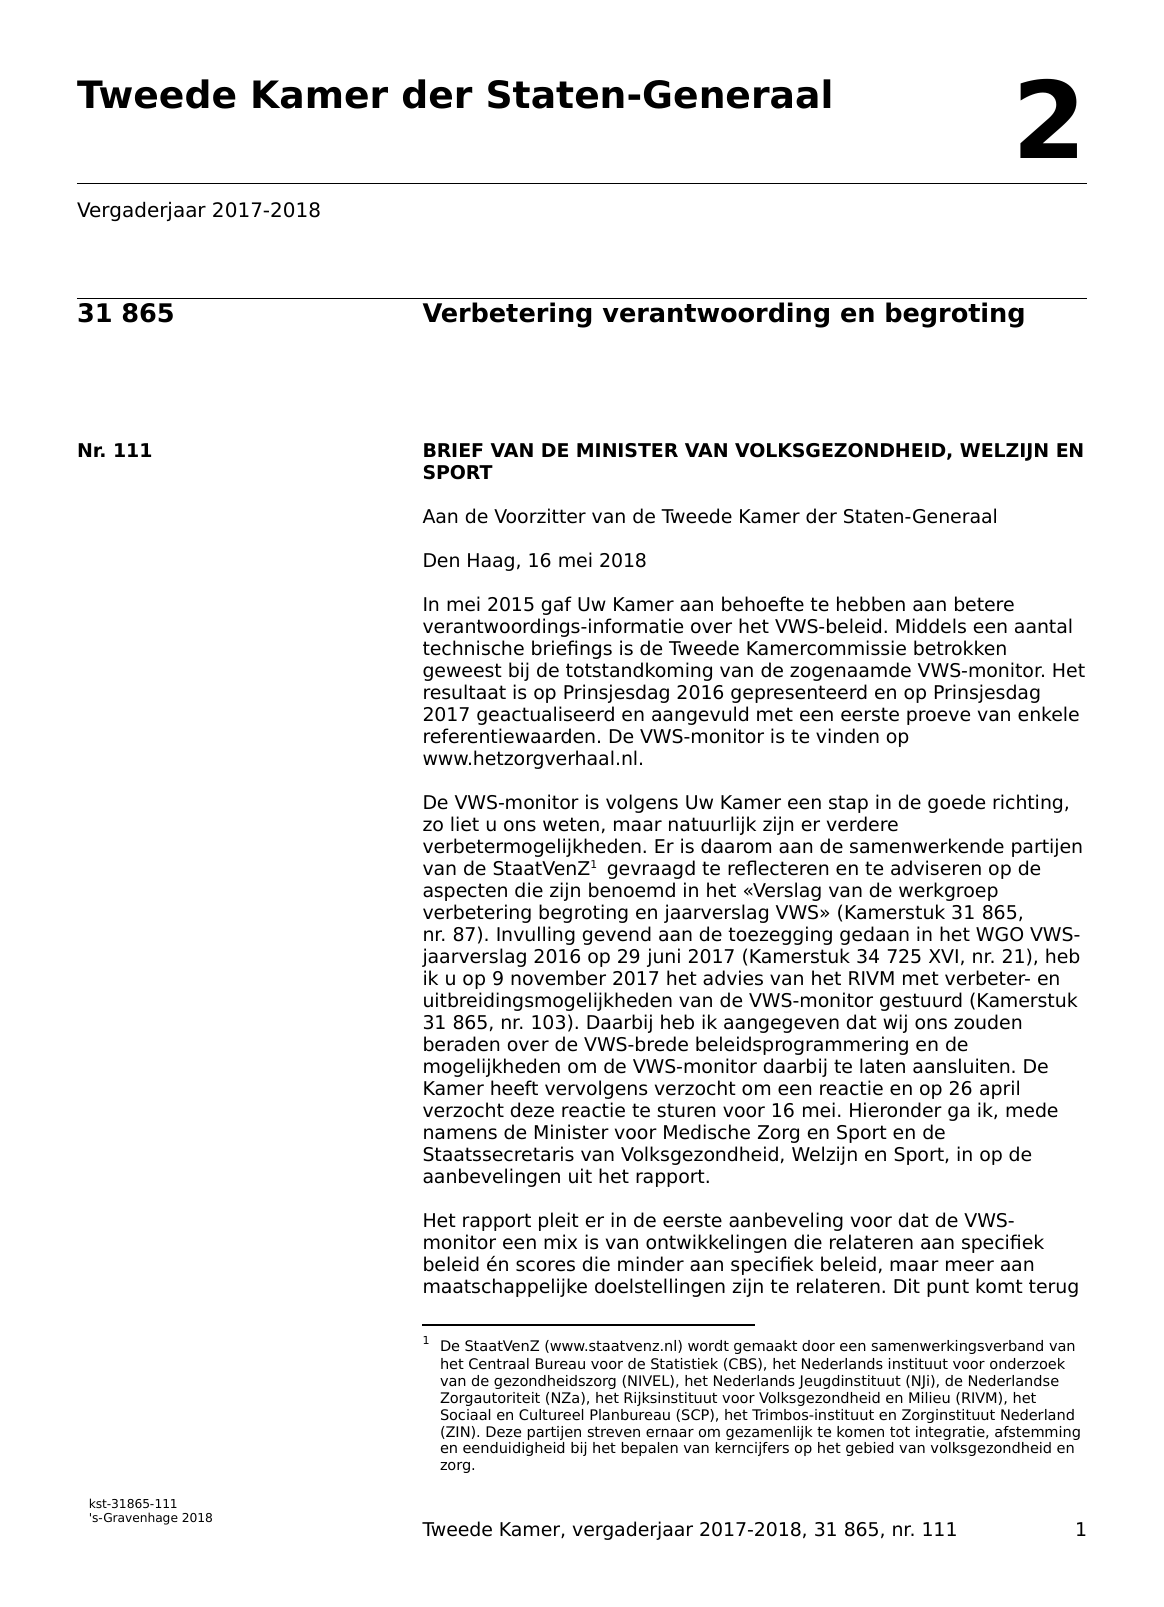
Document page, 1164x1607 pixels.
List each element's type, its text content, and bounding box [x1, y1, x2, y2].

text In mei 2015 gaf Uw Kamer aan behoefte te hebben aan betere verantwoordings-informatie over het VWS-beleid. Middels een aantal technische briefings is de Tweede Kamercommissie betrokken geweest bij de totstandkoming van de zogenaamde VWS-monitor. Het resultaat is op Prinsjesdag 2016 gepresenteerd en op Prinsjesdag 2017 geactualiseerd en aangevuld met een eerste proeve van enkele referentiewaarden. De VWS-monitor is te vinden op www.hetzorgverhaal.nl. [422, 594, 1087, 770]
text De StaatVenZ (www.staatvenz.nl) wordt gemaakt door een samenwerkingsverband van het Centraal Bureau voor de Statistiek (CBS), het Nederlands instituut voor onderzoek van de gezondheidszorg (NIVEL), het Nederlands Jeugdinstituut (NJi), de Nederlandse Zorgautoriteit (NZa), het Rijksinstituut voor Volksgezondheid en Milieu (RIVM), het Sociaal en Cultureel Planbureau (SCP), het Trimbos-instituut en Zorginstituut Nederland (ZIN). Deze partijen streven ernaar om gezamenlijk te komen tot integratie, afstemming en eenduidigheid bij het bepalen van kerncijfers op het gebied van volksgezondheid en zorg. [422, 1334, 1087, 1474]
subtitle 31 865 Verbetering verantwoording en begroting [77, 299, 1087, 329]
table_header 2 [886, 59, 1087, 183]
text kst-31865-111 [88, 1497, 323, 1511]
text De VWS-monitor is volgens Uw Kamer een stap in de goede richting, zo liet u ons weten, maar natuurlijk zijn er verdere verbetermogelijkheden. Er is daarom aan de samenwerkende partijen van de StaatVenZ gevraagd te reflecteren en te adviseren op de aspecten die zijn benoemd in het «Verslag van de werkgroep verbetering begroting en jaarverslag VWS» (Kamerstuk 31 865, nr. 87). Invulling gevend aan de toezegging gedaan in het WGO VWS-jaarverslag 2016 op 29 juni 2017 (Kamerstuk 34 725 XVI, nr. 21), heb ik u op 9 november 2017 het advies van het RIVM met verbeter- en uitbreidingsmogelijkheden van de VWS-monitor gestuurd (Kamerstuk 31 865, nr. 103). Daarbij heb ik aangegeven dat wij ons zouden beraden over de VWS-brede beleidsprogrammering en de mogelijkheden om de VWS-monitor daarbij te laten aansluiten. De Kamer heeft vervolgens verzocht om een reactie en op 26 april verzocht deze reactie te sturen voor 16 mei. Hieronder ga ik, mede namens de Minister voor Medische Zorg en Sport en de Staatssecretaris van Volksgezondheid, Welzijn en Sport, in op de aanbevelingen uit het rapport. [422, 792, 1087, 1188]
text Den Haag, 16 mei 2018 [422, 550, 1087, 572]
table_cell Vergaderjaar 2017-2018 [77, 184, 1087, 298]
text 's-Gravenhage 2018 [88, 1511, 323, 1525]
text Het rapport pleit er in de eerste aanbeveling voor dat de VWS-monitor een mix is van ontwikkelingen die relateren aan specifiek beleid én scores die minder aan specifiek beleid, maar meer aan maatschappelijke doelstellingen zijn te relateren. Dit punt komt terug [422, 1210, 1087, 1298]
subtitle Nr. 111 BRIEF VAN DE MINISTER VAN VOLKSGEZONDHEID, WELZIJN EN SPORT [77, 440, 1087, 484]
table_header Tweede Kamer der Staten-Generaal [77, 59, 886, 183]
text Aan de Voorzitter van de Tweede Kamer der Staten-Generaal [422, 506, 1087, 528]
